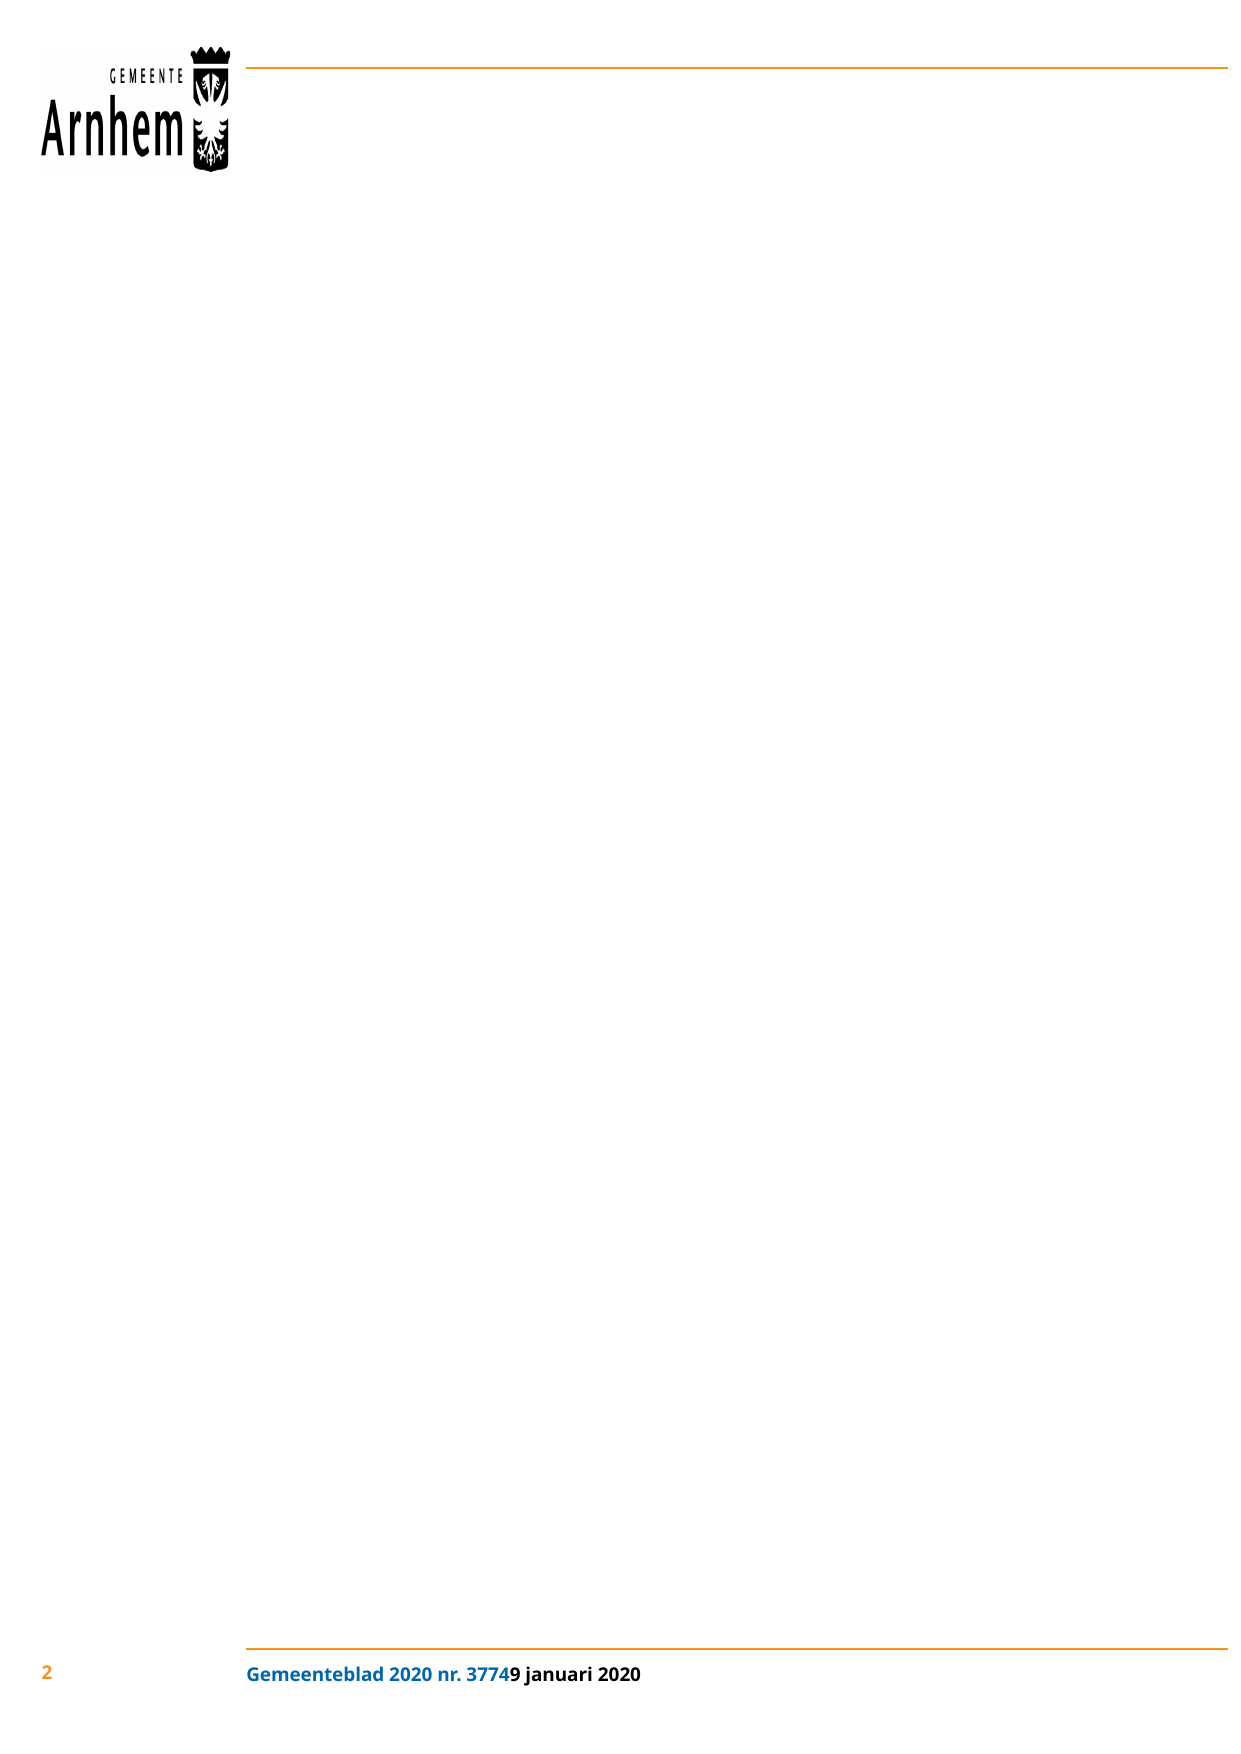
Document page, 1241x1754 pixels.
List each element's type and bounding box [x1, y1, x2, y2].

picture [41, 47, 231, 172]
